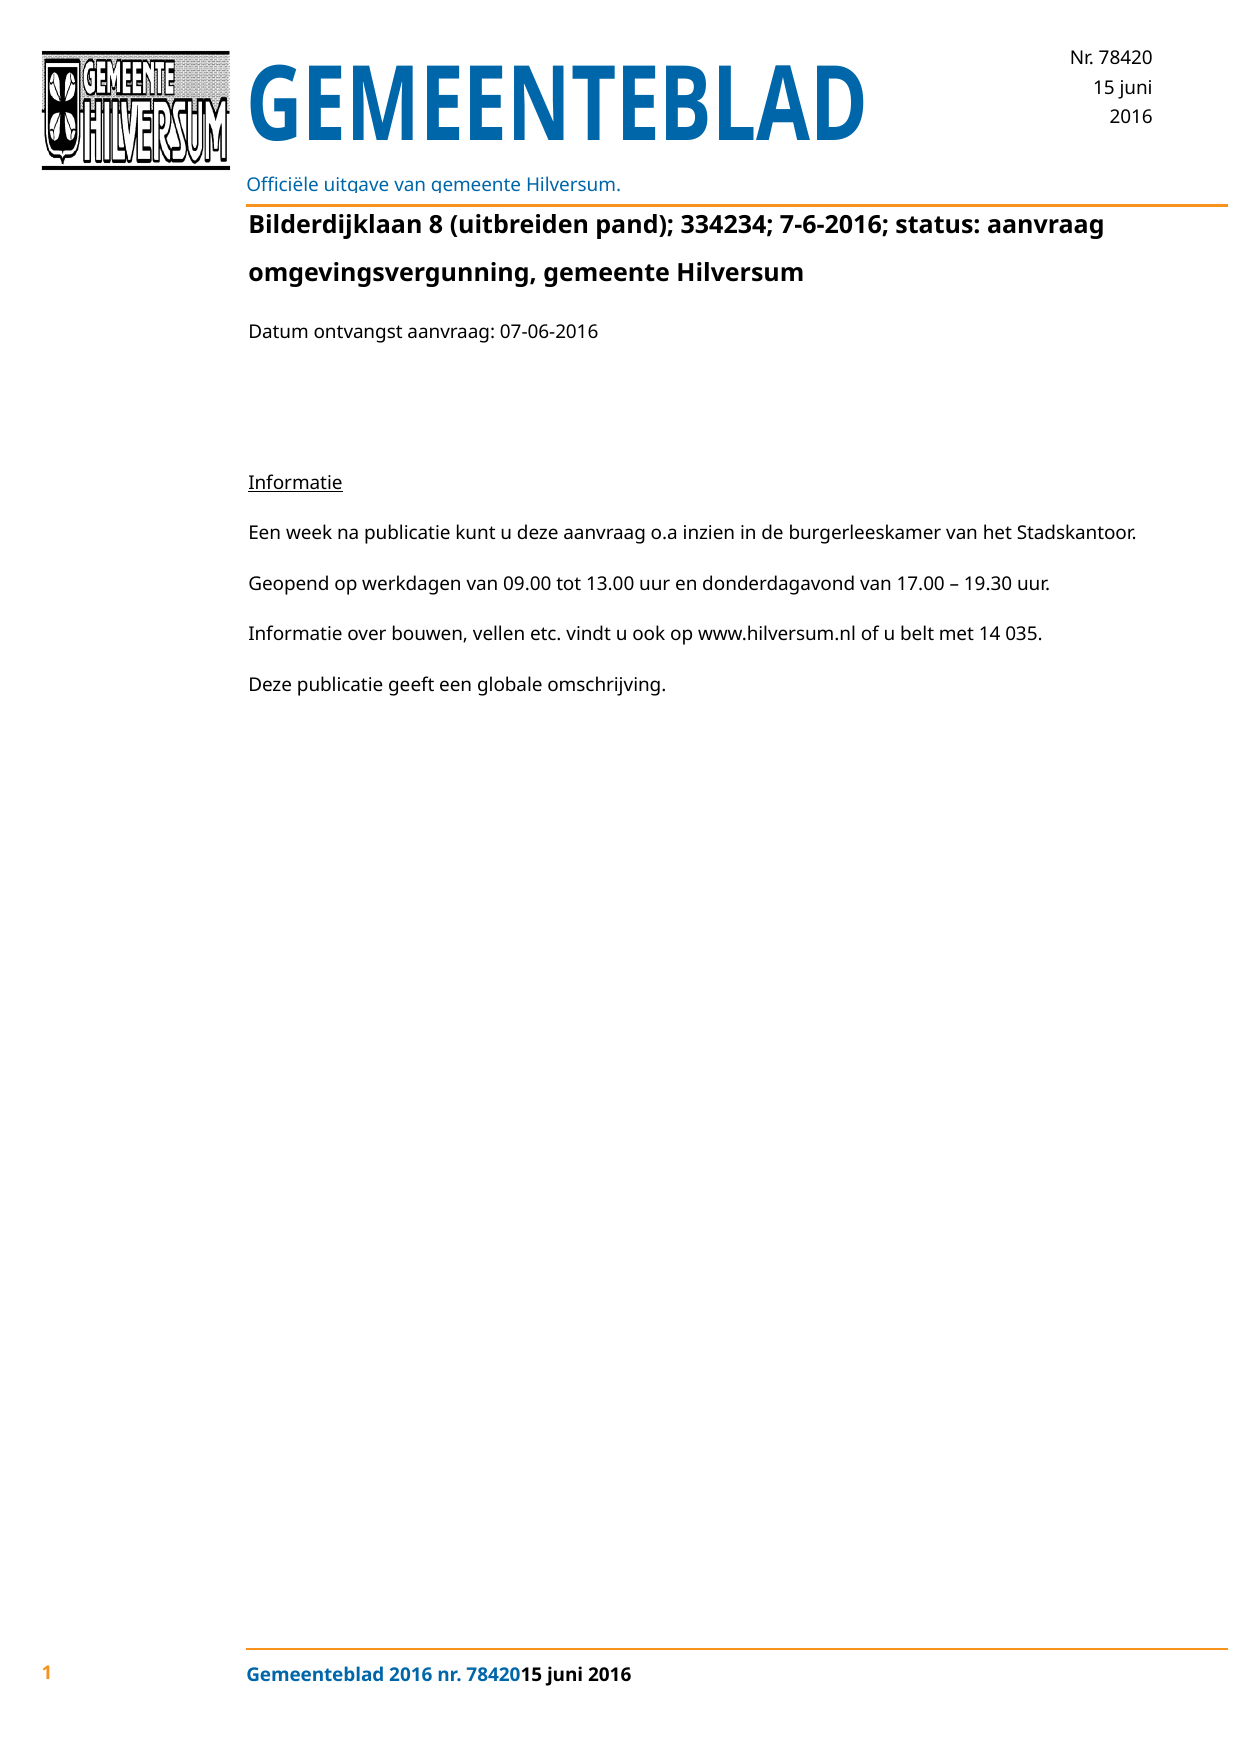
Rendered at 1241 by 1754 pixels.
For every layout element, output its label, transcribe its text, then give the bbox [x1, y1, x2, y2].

picture [41, 47, 231, 172]
text Datum ontvangst aanvraag: 07-06-2016 [248, 318, 1152, 344]
text Deze publicatie geeft een globale omschrijving. [248, 671, 1152, 697]
text Informatie over bouwen, vellen etc. vindt u ook op www.hilversum.nl of u belt met 14 035. [248, 620, 1152, 646]
text Geopend op werkdagen van 09.00 tot 13.00 uur en donderdagavond van 17.00 – 19.30 uur. [248, 570, 1152, 596]
text Bilderdijklaan 8 (uitbreiden pand); 334234; 7-6-2016; status: aanvraag omgevingsvergunning, gemeente Hilversum [248, 207, 1152, 288]
text Een week na publicatie kunt u deze aanvraag o.a inzien in de burgerleeskamer van het Stadskantoor. [248, 519, 1152, 545]
text Informatie [248, 469, 1152, 495]
